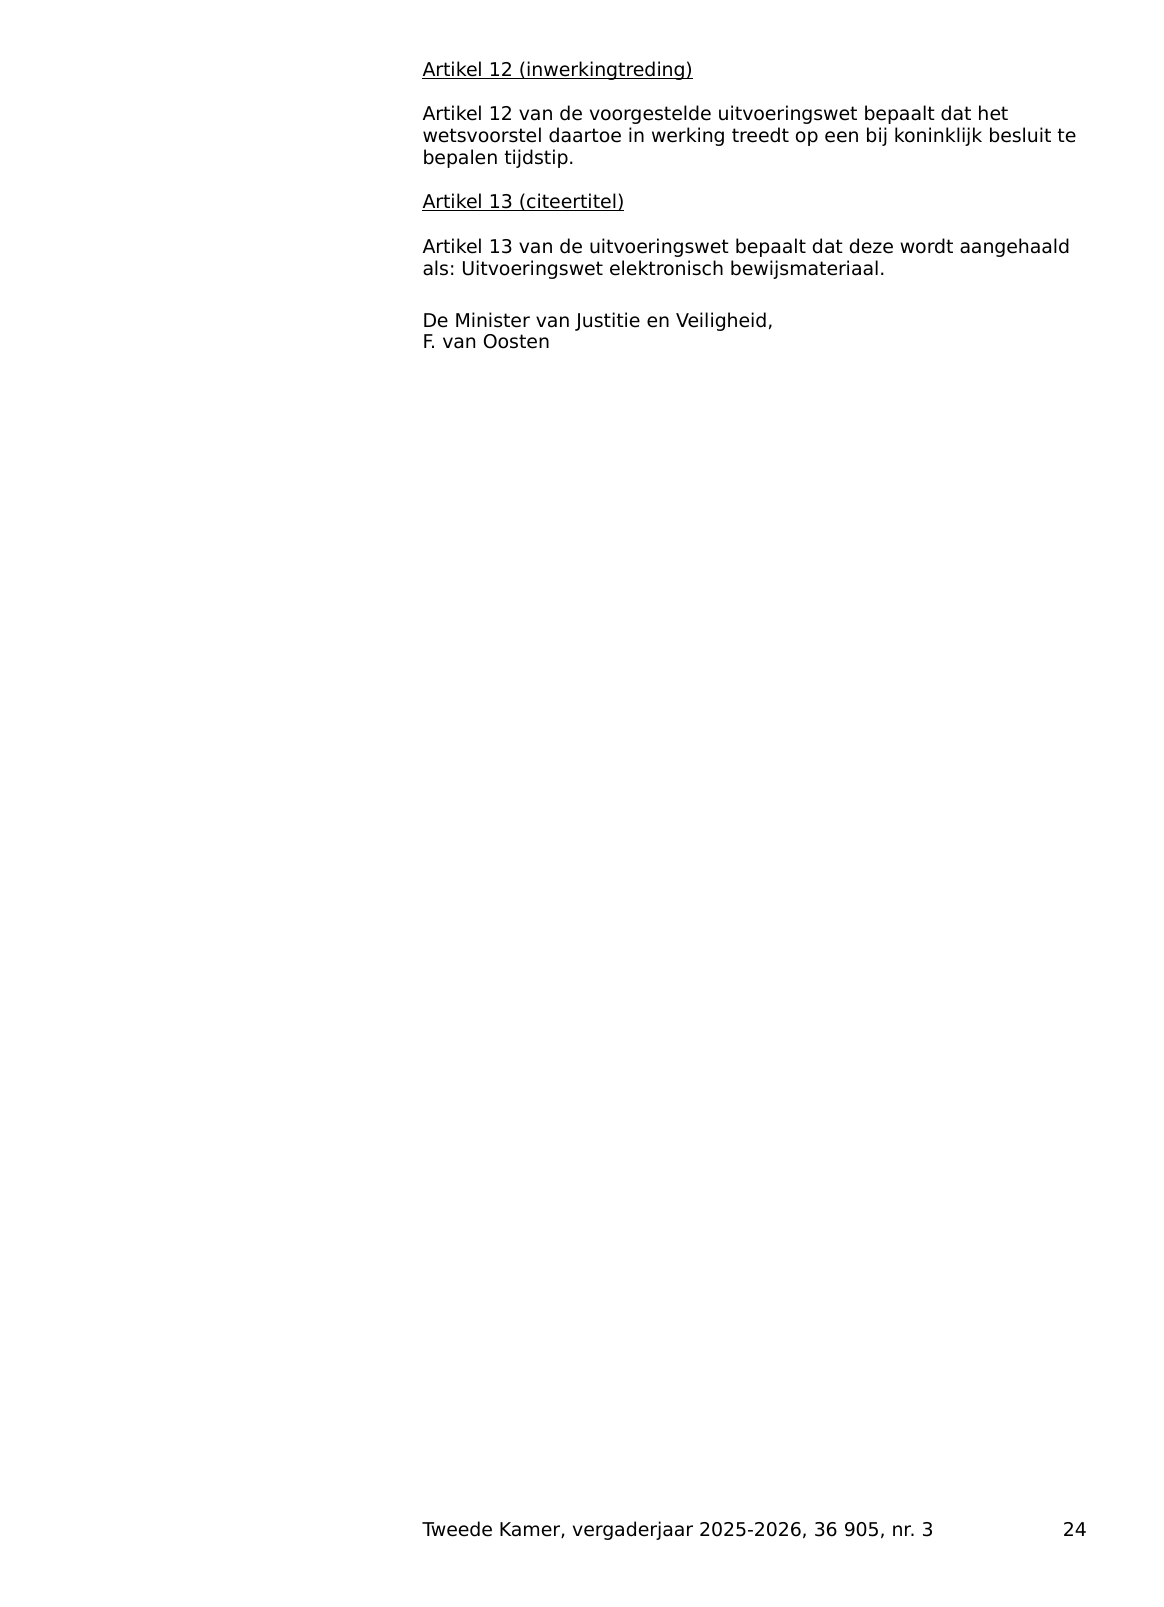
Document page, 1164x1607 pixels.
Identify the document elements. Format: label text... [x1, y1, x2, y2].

text Artikel 12 van de voorgestelde uitvoeringswet bepaalt dat het wetsvoorstel daartoe in werking treedt op een bij koninklijk besluit te bepalen tijdstip. [422, 103, 1087, 169]
subtitle Artikel 13 (citeertitel) [422, 191, 1087, 213]
text Artikel 13 van de uitvoeringswet bepaalt dat deze wordt aangehaald als: Uitvoeringswet elektronisch bewijsmateriaal. [422, 236, 1087, 279]
subtitle Artikel 12 (inwerkingtreding) [422, 59, 1087, 81]
text De Minister van Justitie en Veiligheid, F. van Oosten [422, 309, 1087, 353]
